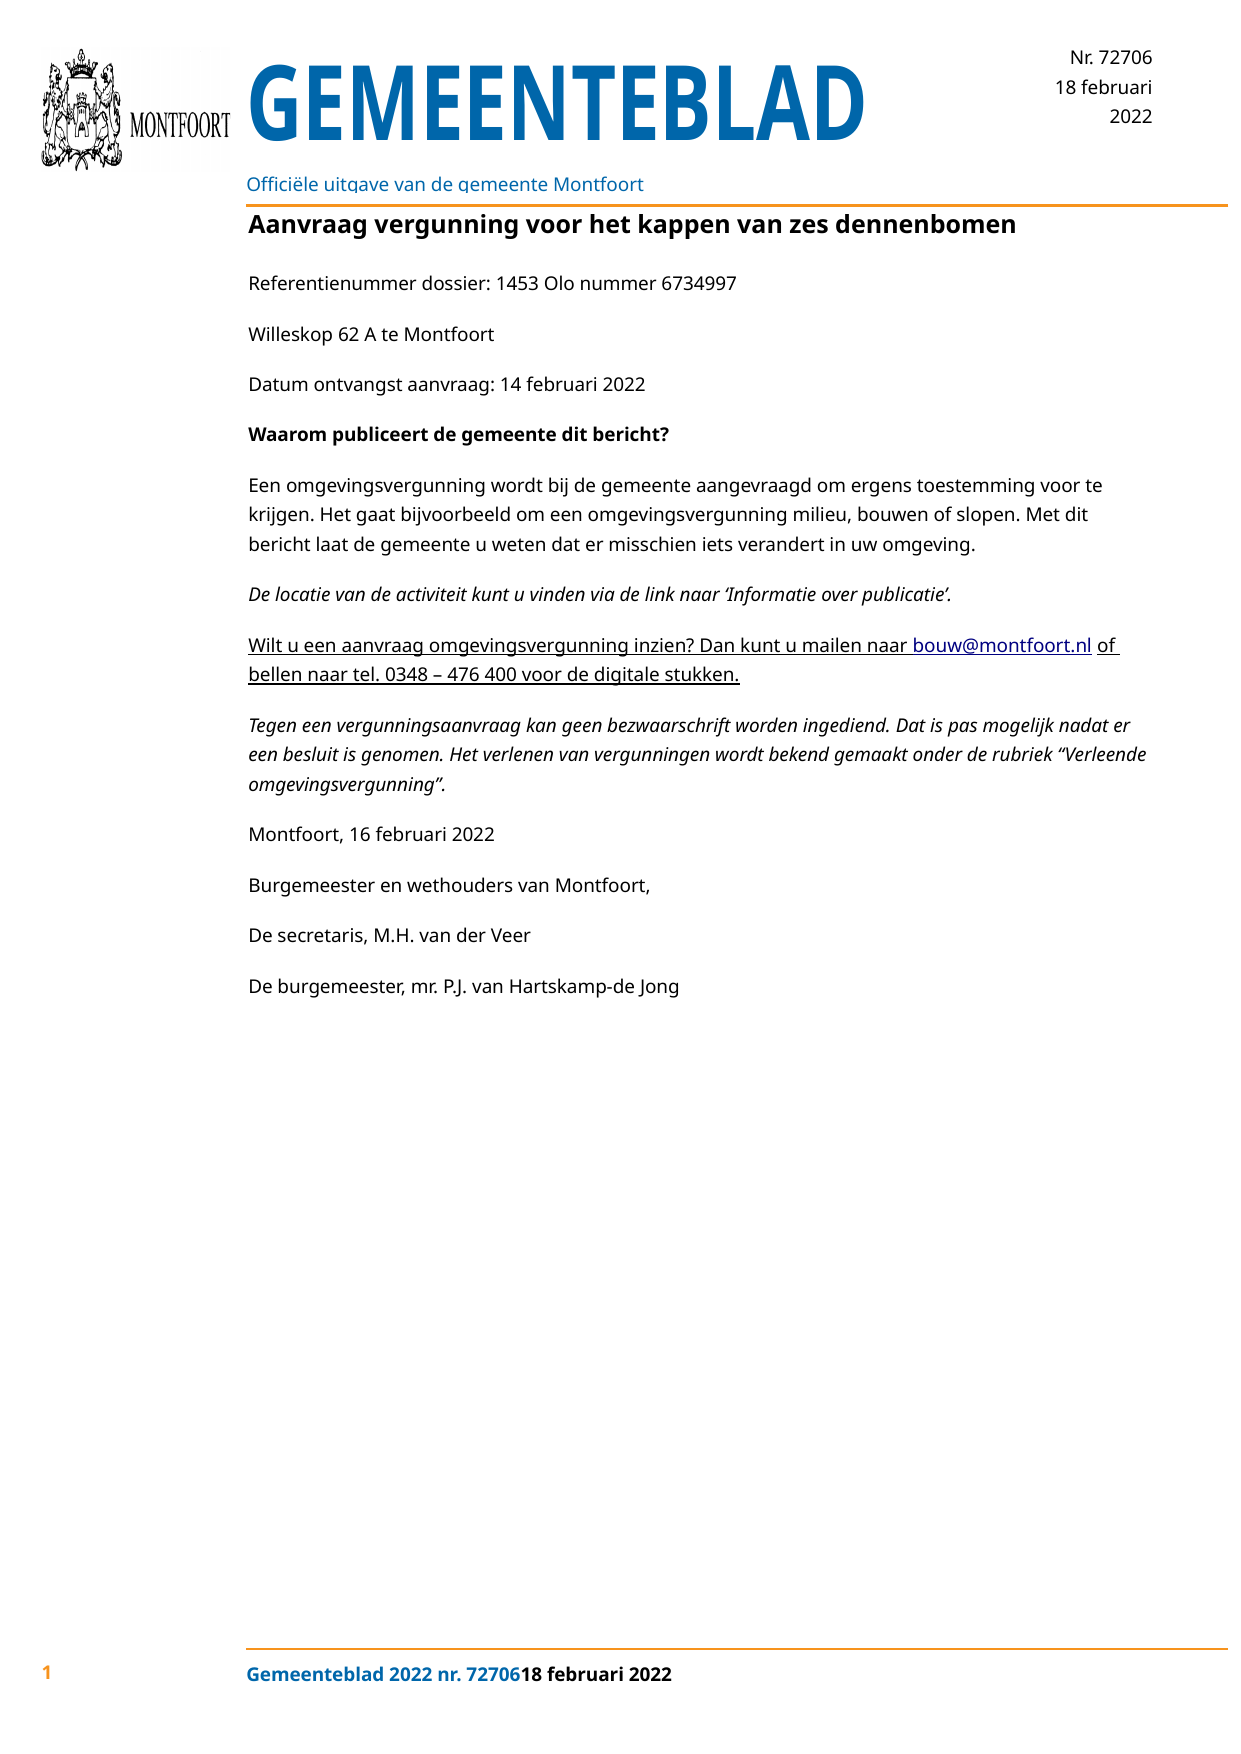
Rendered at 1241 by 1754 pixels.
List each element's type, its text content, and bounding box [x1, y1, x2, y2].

text Referentienummer dossier: 1453 Olo nummer 6734997 [248, 270, 1152, 296]
text Burgemeester en wethouders van Montfoort, [248, 872, 1152, 898]
text Montfoort, 16 februari 2022 [248, 822, 1152, 847]
text Willeskop 62 A te Montfoort [248, 321, 1152, 346]
text De locatie van de activiteit kunt u vinden via de link naar ‘Informatie over publicatie’. [248, 582, 1152, 607]
text Wilt u een aanvraag omgevingsvergunning inzien? Dan kunt u mailen naar bouw@montfoort.nl of bellen naar tel. 0348 – 476 400 voor de digitale stukken. [248, 632, 1152, 687]
text Een omgevingsvergunning wordt bij de gemeente aangevraagd om ergens toestemming voor te krijgen. Het gaat bijvoorbeeld om een omgevingsvergunning milieu, bouwen of slopen. Met dit bericht laat de gemeente u weten dat er misschien iets verandert in uw omgeving. [248, 472, 1152, 557]
text Waarom publiceert de gemeente dit bericht? [248, 422, 1152, 447]
text Tegen een vergunningsaanvraag kan geen bezwaarschrift worden ingediend. Dat is pas mogelijk nadat er een besluit is genomen. Het verlenen van vergunningen wordt bekend gemaakt onder de rubriek “Verleende omgevingsvergunning”. [248, 712, 1152, 797]
text Datum ontvangst aanvraag: 14 februari 2022 [248, 371, 1152, 397]
text Aanvraag vergunning voor het kappen van zes dennenbomen [248, 207, 1152, 241]
text De secretaris, M.H. van der Veer [248, 922, 1152, 948]
picture [41, 47, 231, 172]
text De burgemeester, mr. P.J. van Hartskamp-de Jong [248, 973, 1152, 998]
